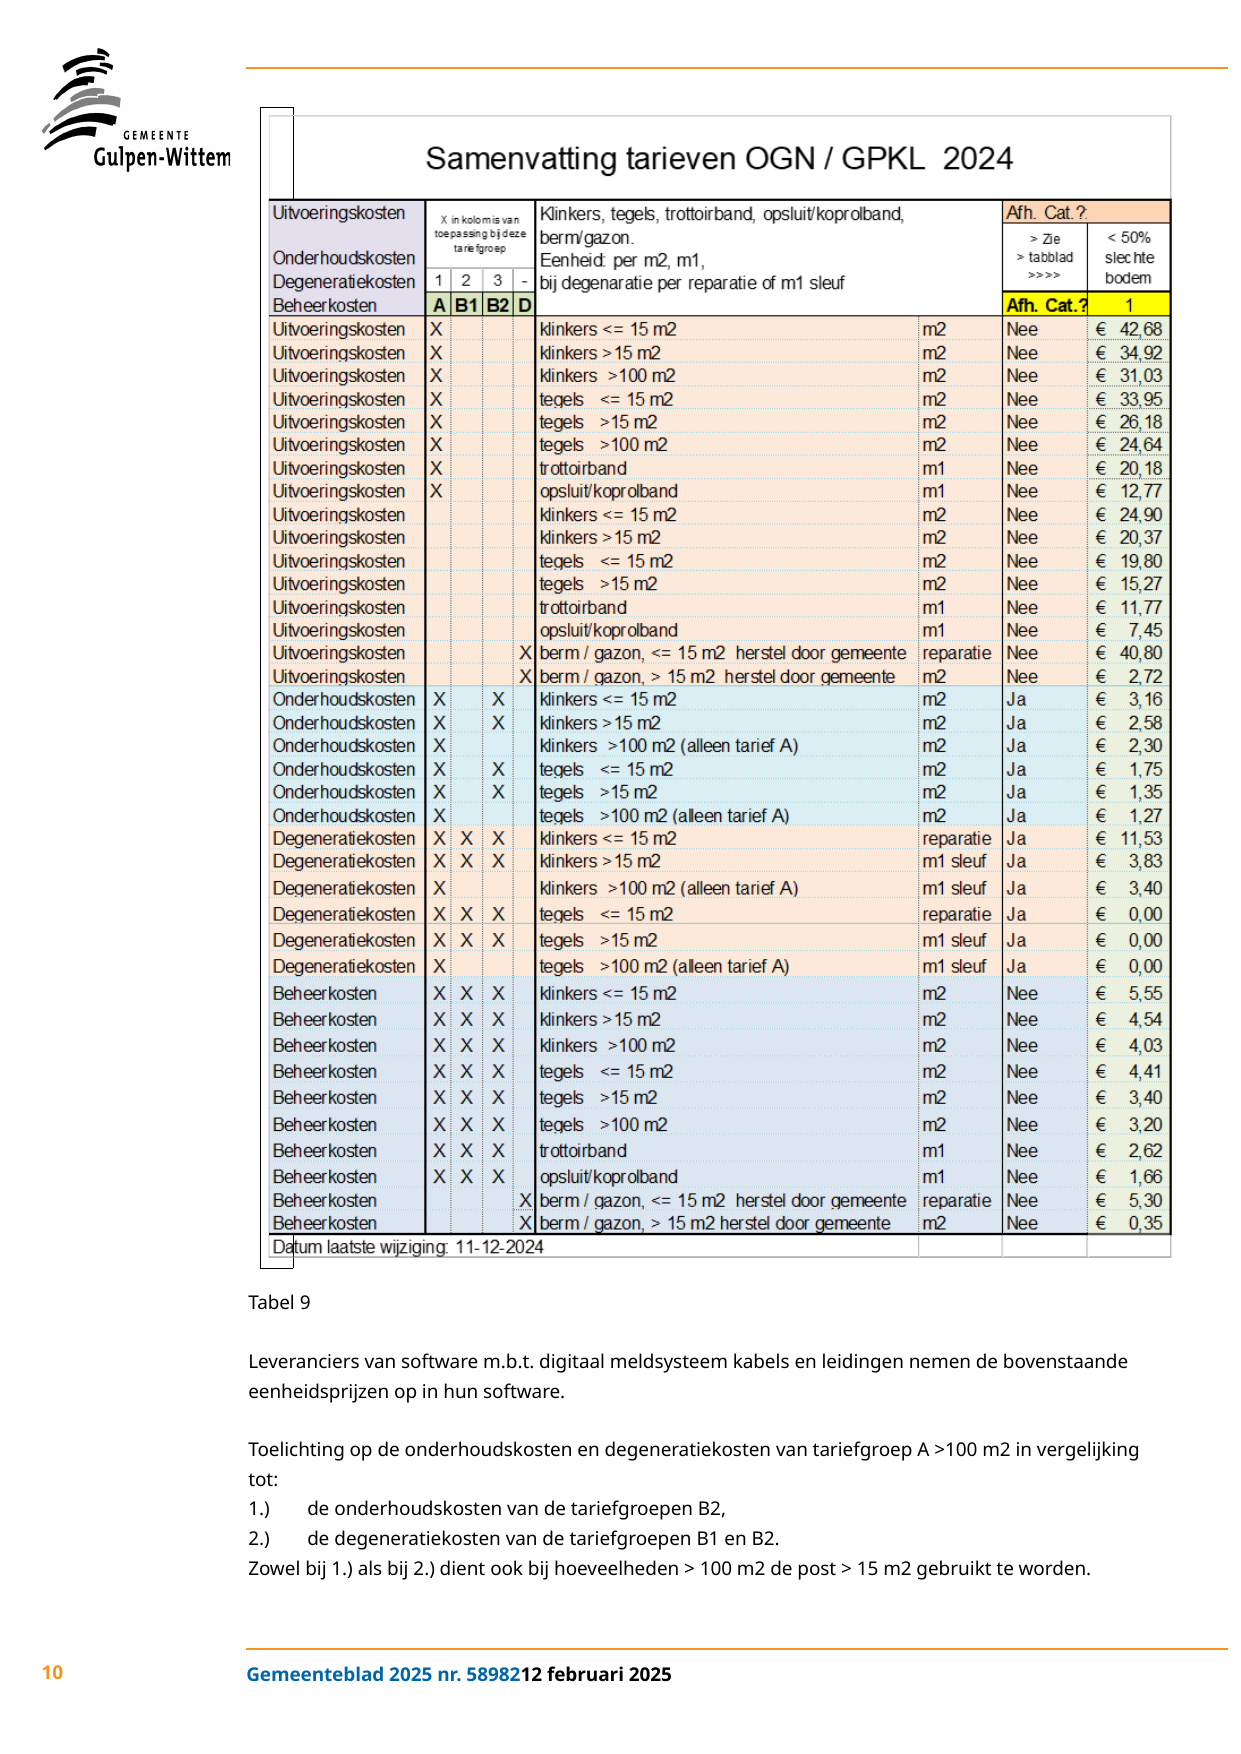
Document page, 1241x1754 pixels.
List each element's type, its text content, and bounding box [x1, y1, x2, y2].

list de onderhoudskosten van de tariefgroepen B2, [248, 1496, 1152, 1521]
picture [41, 47, 231, 172]
text Toelichting op de onderhoudskosten en degeneratiekosten van tariefgroep A >100 m2 in vergelijking tot: [248, 1436, 1152, 1492]
text Tabel 9 [248, 1289, 1152, 1315]
text Zowel bij 1.) als bij 2.) dient ook bij hoeveelheden > 100 m2 de post > 15 m2 gebruikt te worden. [248, 1555, 1152, 1581]
list de degeneratiekosten van de tariefgroepen B1 en B2. [248, 1525, 1152, 1551]
picture [268, 115, 1173, 1259]
table_header Leveranciers van software m.b.t. digitaal meldsysteem kabels en leidingen nemen de bovenstaande eenheidsprijzen op in hun software. [248, 1348, 1152, 1404]
